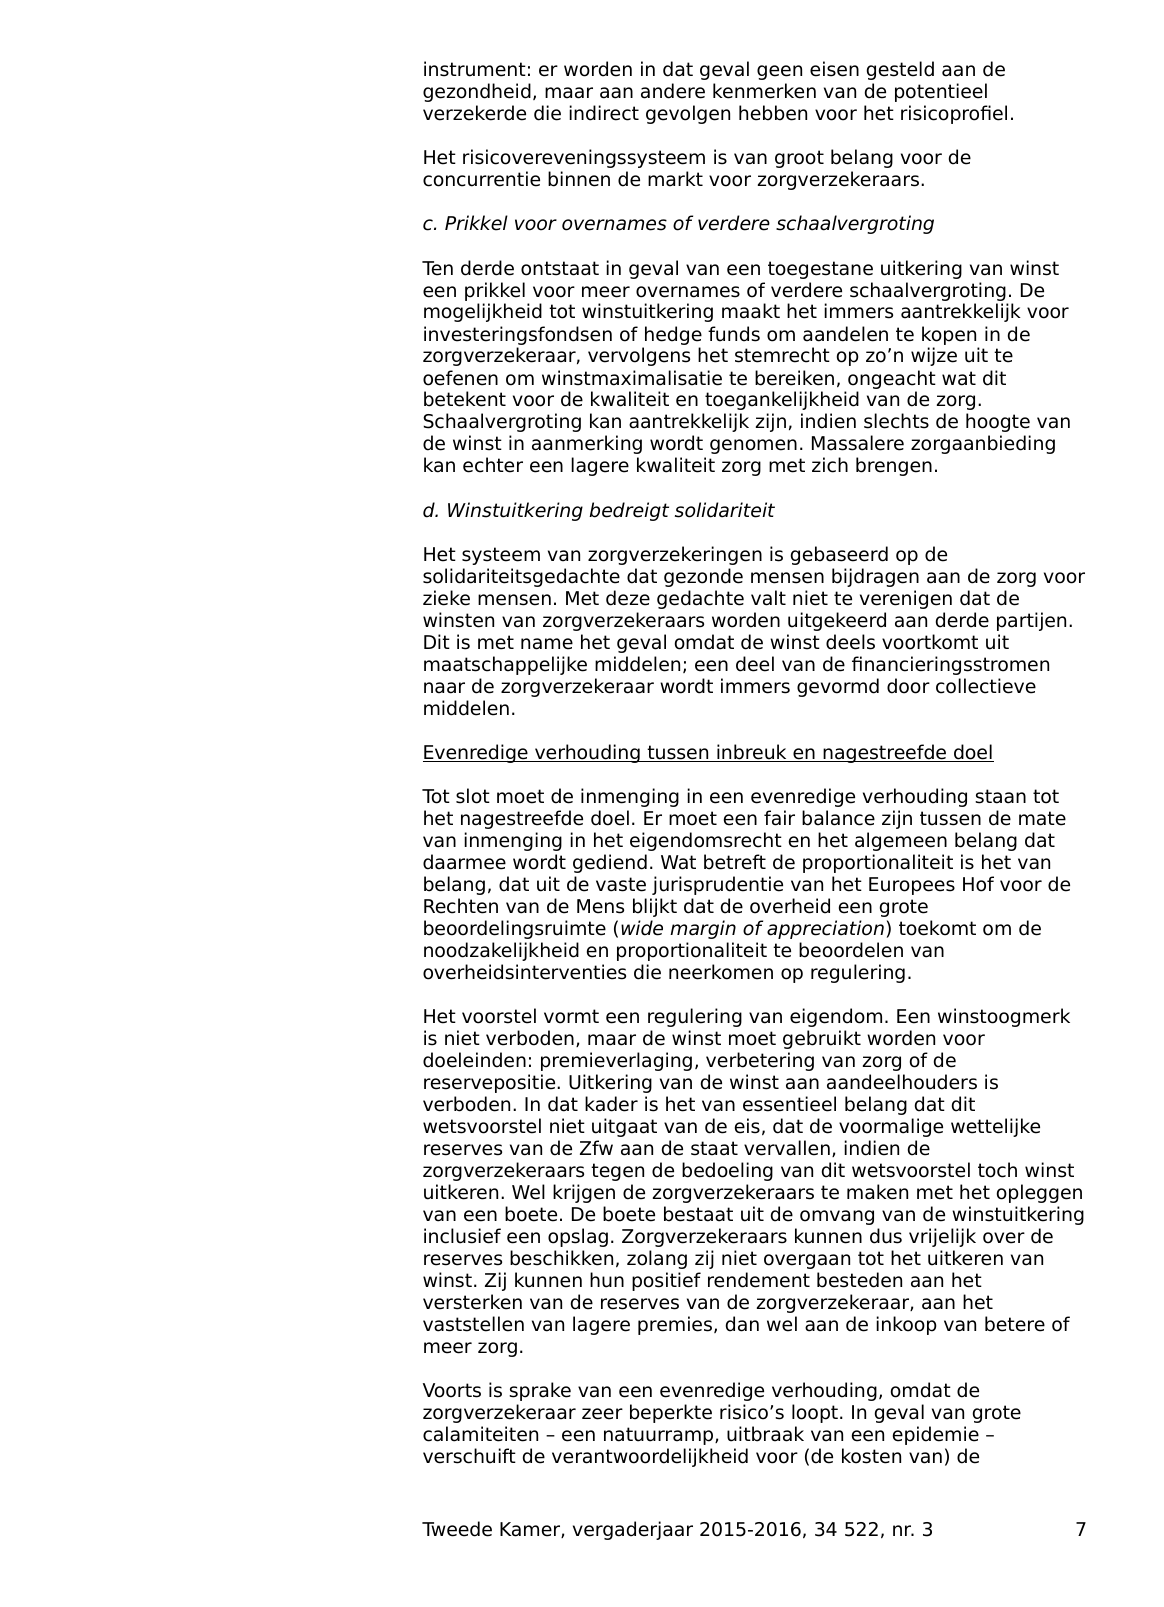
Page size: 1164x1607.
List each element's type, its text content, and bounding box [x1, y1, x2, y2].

text Het systeem van zorgverzekeringen is gebaseerd op de solidariteitsgedachte dat gezonde mensen bijdragen aan de zorg voor zieke mensen. Met deze gedachte valt niet te verenigen dat de winsten van zorgverzekeraars worden uitgekeerd aan derde partijen. Dit is met name het geval omdat de winst deels voortkomt uit maatschappelijke middelen; een deel van de financieringsstromen naar de zorgverzekeraar wordt immers gevormd door collectieve middelen. [422, 544, 1087, 719]
text Voorts is sprake van een evenredige verhouding, omdat de zorgverzekeraar zeer beperkte risico’s loopt. In geval van grote calamiteiten – een natuurramp, uitbraak van een epidemie – verschuift de verantwoordelijkheid voor (de kosten van) de [422, 1380, 1087, 1468]
text Ten derde ontstaat in geval van een toegestane uitkering van winst een prikkel voor meer overnames of verdere schaalvergroting. De mogelijkheid tot winstuitkering maakt het immers aantrekkelijk voor investeringsfondsen of hedge funds om aandelen te kopen in de zorgverzekeraar, vervolgens het stemrecht op zo’n wijze uit te oefenen om winstmaximalisatie te bereiken, ongeacht wat dit betekent voor de kwaliteit en toegankelijkheid van de zorg. [422, 257, 1087, 411]
text Het risicovereveningssysteem is van groot belang voor de concurrentie binnen de markt voor zorgverzekeraars. [422, 147, 1087, 191]
subtitle c. Prikkel voor overnames of verdere schaalvergroting [422, 213, 1087, 235]
text Het voorstel vormt een regulering van eigendom. Een winstoogmerk is niet verboden, maar de winst moet gebruikt worden voor doeleinden: premieverlaging, verbetering van zorg of de reservepositie. Uitkering van de winst aan aandeelhouders is verboden. In dat kader is het van essentieel belang dat dit wetsvoorstel niet uitgaat van de eis, dat de voormalige wettelijke reserves van de Zfw aan de staat vervallen, indien de zorgverzekeraars tegen de bedoeling van dit wetsvoorstel toch winst uitkeren. Wel krijgen de zorgverzekeraars te maken met het opleggen van een boete. De boete bestaat uit de omvang van de winstuitkering inclusief een opslag. Zorgverzekeraars kunnen dus vrijelijk over de reserves beschikken, zolang zij niet overgaan tot het uitkeren van winst. Zij kunnen hun positief rendement besteden aan het versterken van de reserves van de zorgverzekeraar, aan het vaststellen van lagere premies, dan wel aan de inkoop van betere of meer zorg. [422, 1006, 1087, 1357]
subtitle Evenredige verhouding tussen inbreuk en nagestreefde doel [422, 742, 1087, 764]
text Tot slot moet de inmenging in een evenredige verhouding staan tot het nagestreefde doel. Er moet een fair balance zijn tussen de mate van inmenging in het eigendomsrecht en het algemeen belang dat daarmee wordt gediend. Wat betreft de proportionaliteit is het van belang, dat uit de vaste jurisprudentie van het Europees Hof voor de Rechten van de Mens blijkt dat de overheid een grote beoordelingsruimte (wide margin of appreciation) toekomt om de noodzakelijkheid en proportionaliteit te beoordelen van overheidsinterventies die neerkomen op regulering. [422, 786, 1087, 984]
subtitle d. Winstuitkering bedreigt solidariteit [422, 499, 1087, 521]
text Schaalvergroting kan aantrekkelijk zijn, indien slechts de hoogte van de winst in aanmerking wordt genomen. Massalere zorgaanbieding kan echter een lagere kwaliteit zorg met zich brengen. [422, 411, 1087, 477]
text instrument: er worden in dat geval geen eisen gesteld aan de gezondheid, maar aan andere kenmerken van de potentieel verzekerde die indirect gevolgen hebben voor het risicoprofiel. [422, 59, 1087, 125]
